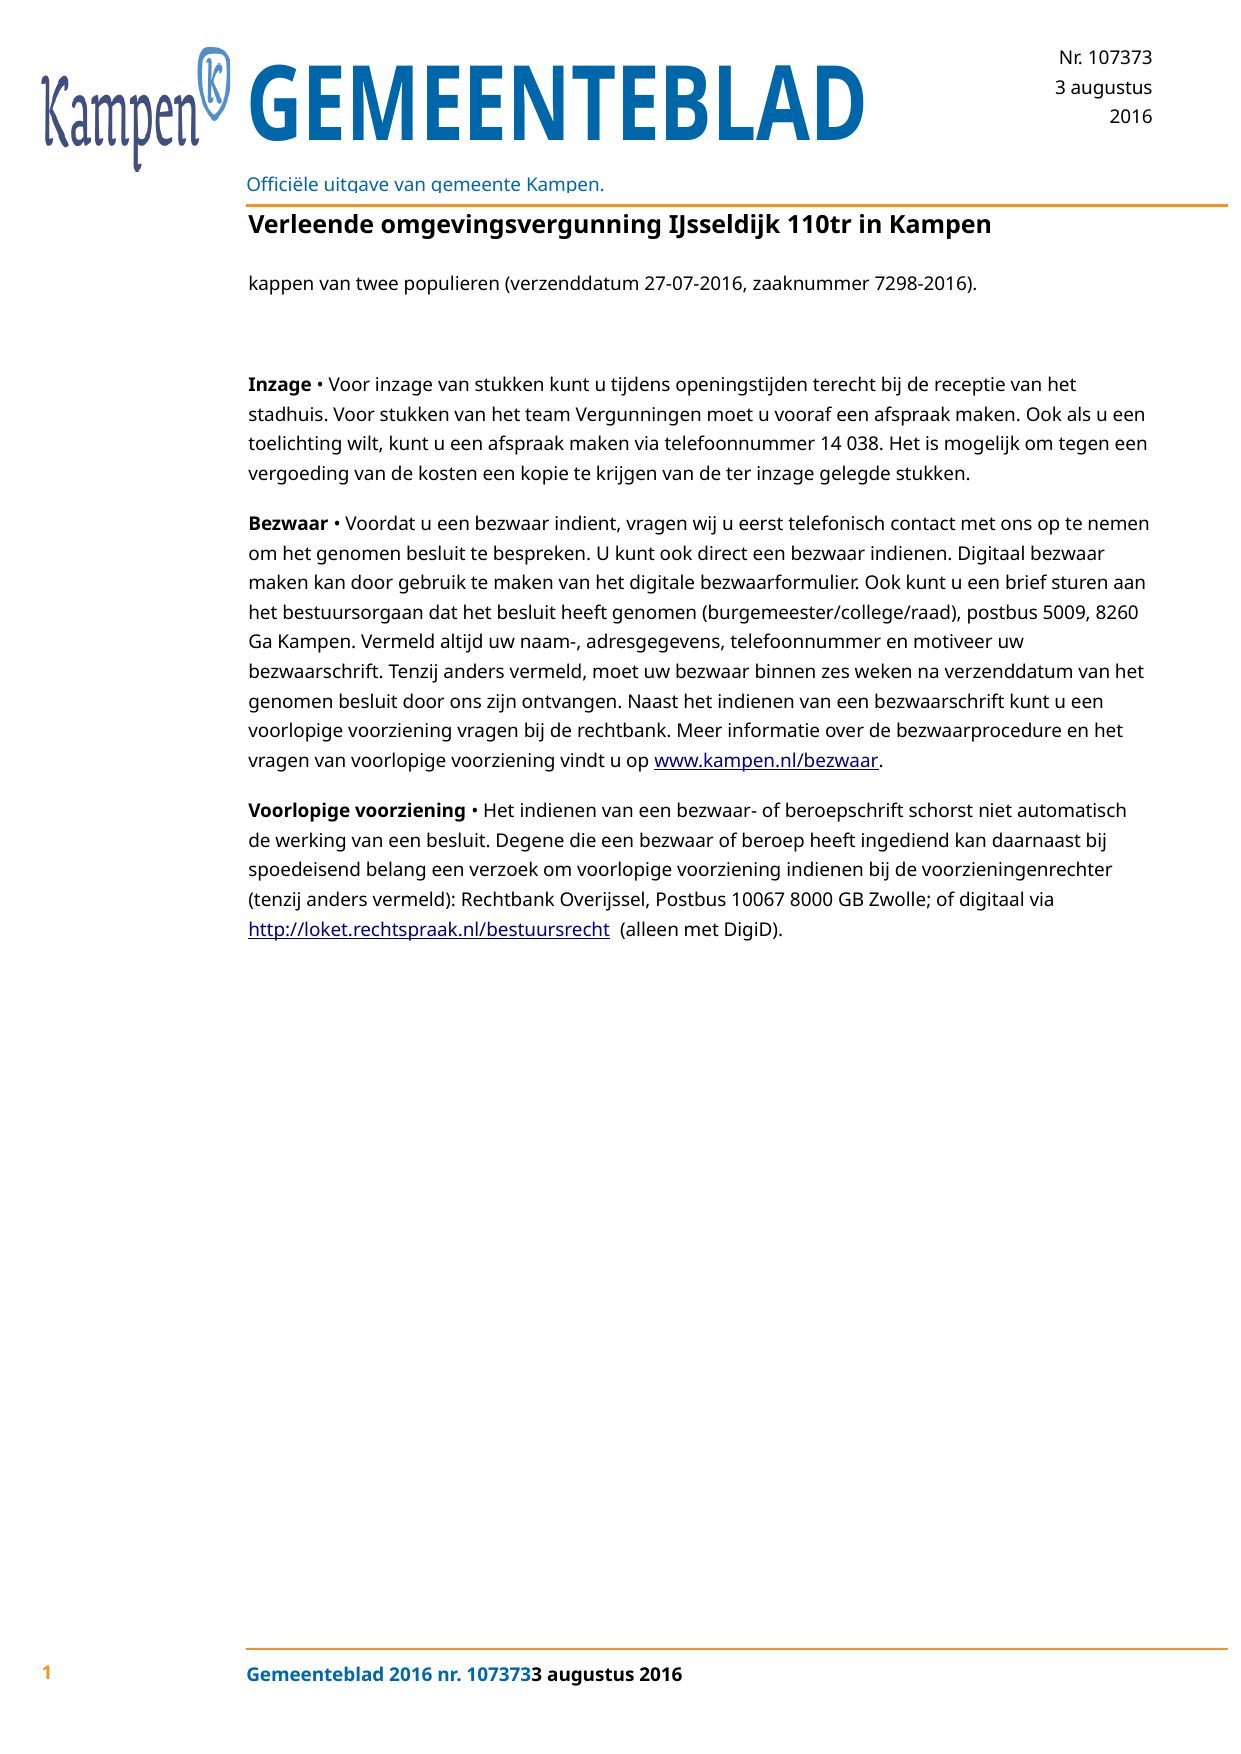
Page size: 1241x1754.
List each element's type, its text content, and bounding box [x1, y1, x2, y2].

text kappen van twee populieren (verzenddatum 27-07-2016, zaaknummer 7298-2016). [248, 270, 1152, 296]
picture [41, 47, 231, 172]
text Verleende omgevingsvergunning IJsseldijk 110tr in Kampen [248, 207, 1152, 241]
text Bezwaar • Voordat u een bezwaar indient, vragen wij u eerst telefonisch contact met ons op te nemen om het genomen besluit te bespreken. U kunt ook direct een bezwaar indienen. Digitaal bezwaar maken kan door gebruik te maken van het digitale bezwaarformulier. Ook kunt u een brief sturen aan het bestuursorgaan dat het besluit heeft genomen (burgemeester/college/raad), postbus 5009, 8260 Ga Kampen. Vermeld altijd uw naam-, adresgegevens, telefoonnummer en motiveer uw bezwaarschrift. Tenzij anders vermeld, moet uw bezwaar binnen zes weken na verzenddatum van het genomen besluit door ons zijn ontvangen. Naast het indienen van een bezwaarschrift kunt u een voorlopige voorziening vragen bij de rechtbank. Meer informatie over de bezwaarprocedure en het vragen van voorlopige voorziening vindt u op www.kampen.nl/bezwaar. [248, 510, 1152, 773]
text Voorlopige voorziening • Het indienen van een bezwaar- of beroepschrift schorst niet automatisch de werking van een besluit. Degene die een bezwaar of beroep heeft ingediend kan daarnaast bij spoedeisend belang een verzoek om voorlopige voorziening indienen bij de voorzieningenrechter (tenzij anders vermeld): Rechtbank Overijssel, Postbus 10067 8000 GB Zwolle; of digitaal via http://loket.rechtspraak.nl/bestuursrecht (alleen met DigiD). [248, 797, 1152, 941]
text Inzage • Voor inzage van stukken kunt u tijdens openingstijden terecht bij de receptie van het stadhuis. Voor stukken van het team Vergunningen moet u vooraf een afspraak maken. Ook als u een toelichting wilt, kunt u een afspraak maken via telefoonnummer 14 038. Het is mogelijk om tegen een vergoeding van de kosten een kopie te krijgen van de ter inzage gelegde stukken. [248, 371, 1152, 486]
